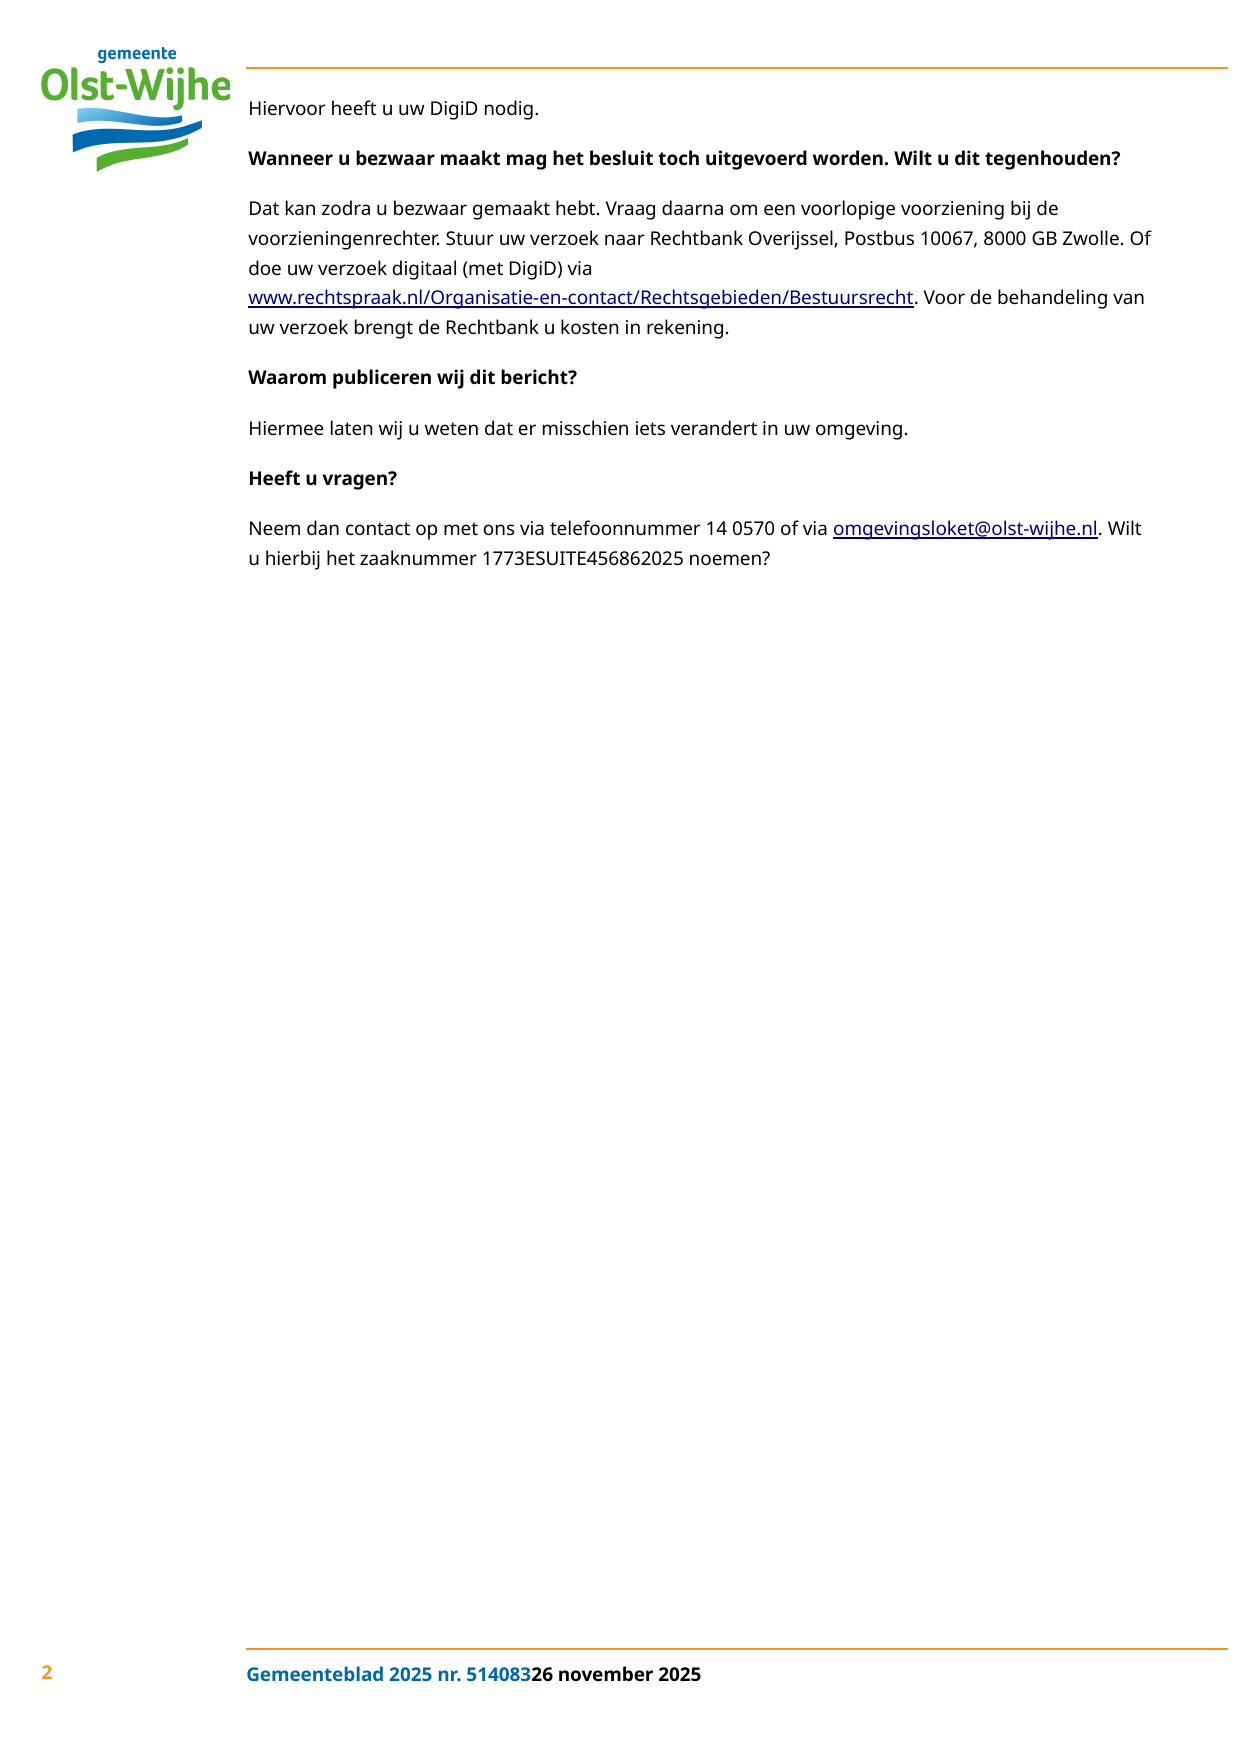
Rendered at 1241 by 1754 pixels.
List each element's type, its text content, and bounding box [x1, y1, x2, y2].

text Dat kan zodra u bezwaar gemaakt hebt. Vraag daarna om een voorlopige voorziening bij de voorzieningenrechter. Stuur uw verzoek naar Rechtbank Overijssel, Postbus 10067, 8000 GB Zwolle. Of doe uw verzoek digitaal (met DigiD) via www.rechtspraak.nl/Organisatie-en-contact/Rechtsgebieden/Bestuursrecht. Voor de behandeling van uw verzoek brengt de Rechtbank u kosten in rekening. [248, 196, 1152, 340]
text Heeft u vragen? [248, 465, 1152, 491]
text Hiermee laten wij u weten dat er misschien iets verandert in uw omgeving. [248, 415, 1152, 441]
text Hiervoor heeft u uw DigiD nodig. [248, 95, 1152, 121]
text Wanneer u bezwaar maakt mag het besluit toch uitgevoerd worden. Wilt u dit tegenhouden? [248, 145, 1152, 171]
picture [41, 47, 231, 172]
text Waarom publiceren wij dit bericht? [248, 364, 1152, 390]
text Neem dan contact op met ons via telefoonnummer 14 0570 of via omgevingsloket@olst-wijhe.nl. Wilt u hierbij het zaaknummer 1773ESUITE456862025 noemen? [248, 516, 1152, 571]
